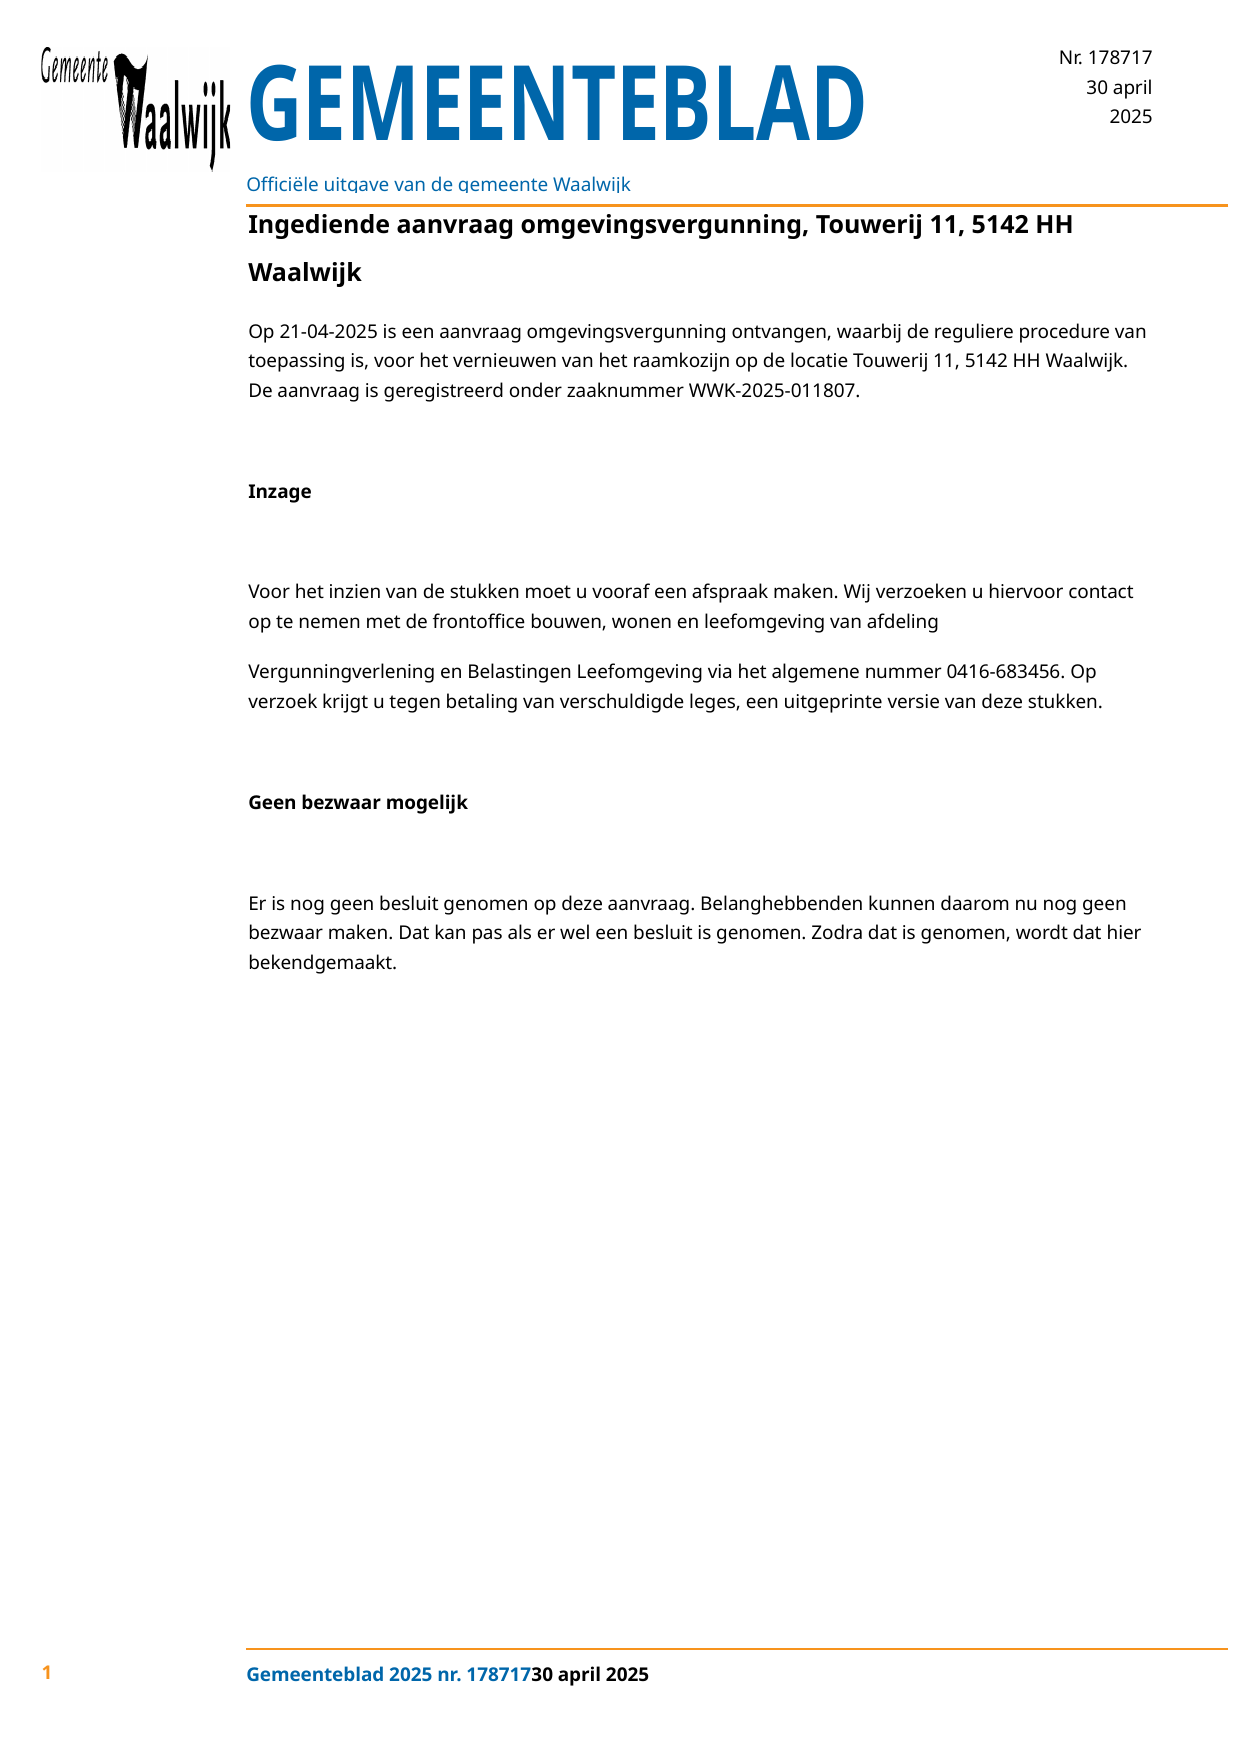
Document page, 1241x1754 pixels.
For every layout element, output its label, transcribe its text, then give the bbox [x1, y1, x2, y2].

text Inzage [248, 478, 1152, 504]
text Voor het inzien van de stukken moet u vooraf een afspraak maken. Wij verzoeken u hiervoor contact op te nemen met de frontoffice bouwen, wonen en leefomgeving van afdeling [248, 579, 1152, 634]
picture [41, 47, 231, 172]
text Er is nog geen besluit genomen op deze aanvraag. Belanghebbenden kunnen daarom nu nog geen bezwaar maken. Dat kan pas als er wel een besluit is genomen. Zodra dat is genomen, wordt dat hier bekendgemaakt. [248, 890, 1152, 975]
text Op 21-04-2025 is een aanvraag omgevingsvergunning ontvangen, waarbij de reguliere procedure van toepassing is, voor het vernieuwen van het raamkozijn op de locatie Touwerij 11, 5142 HH Waalwijk. De aanvraag is geregistreerd onder zaaknummer WWK-2025-011807. [248, 318, 1152, 403]
text Ingediende aanvraag omgevingsvergunning, Touwerij 11, 5142 HH Waalwijk [248, 207, 1152, 288]
text Vergunningverlening en Belastingen Leefomgeving via het algemene nummer 0416-683456. Op verzoek krijgt u tegen betaling van verschuldigde leges, een uitgeprinte versie van deze stukken. [248, 659, 1152, 714]
text Geen bezwaar mogelijk [248, 789, 1152, 815]
